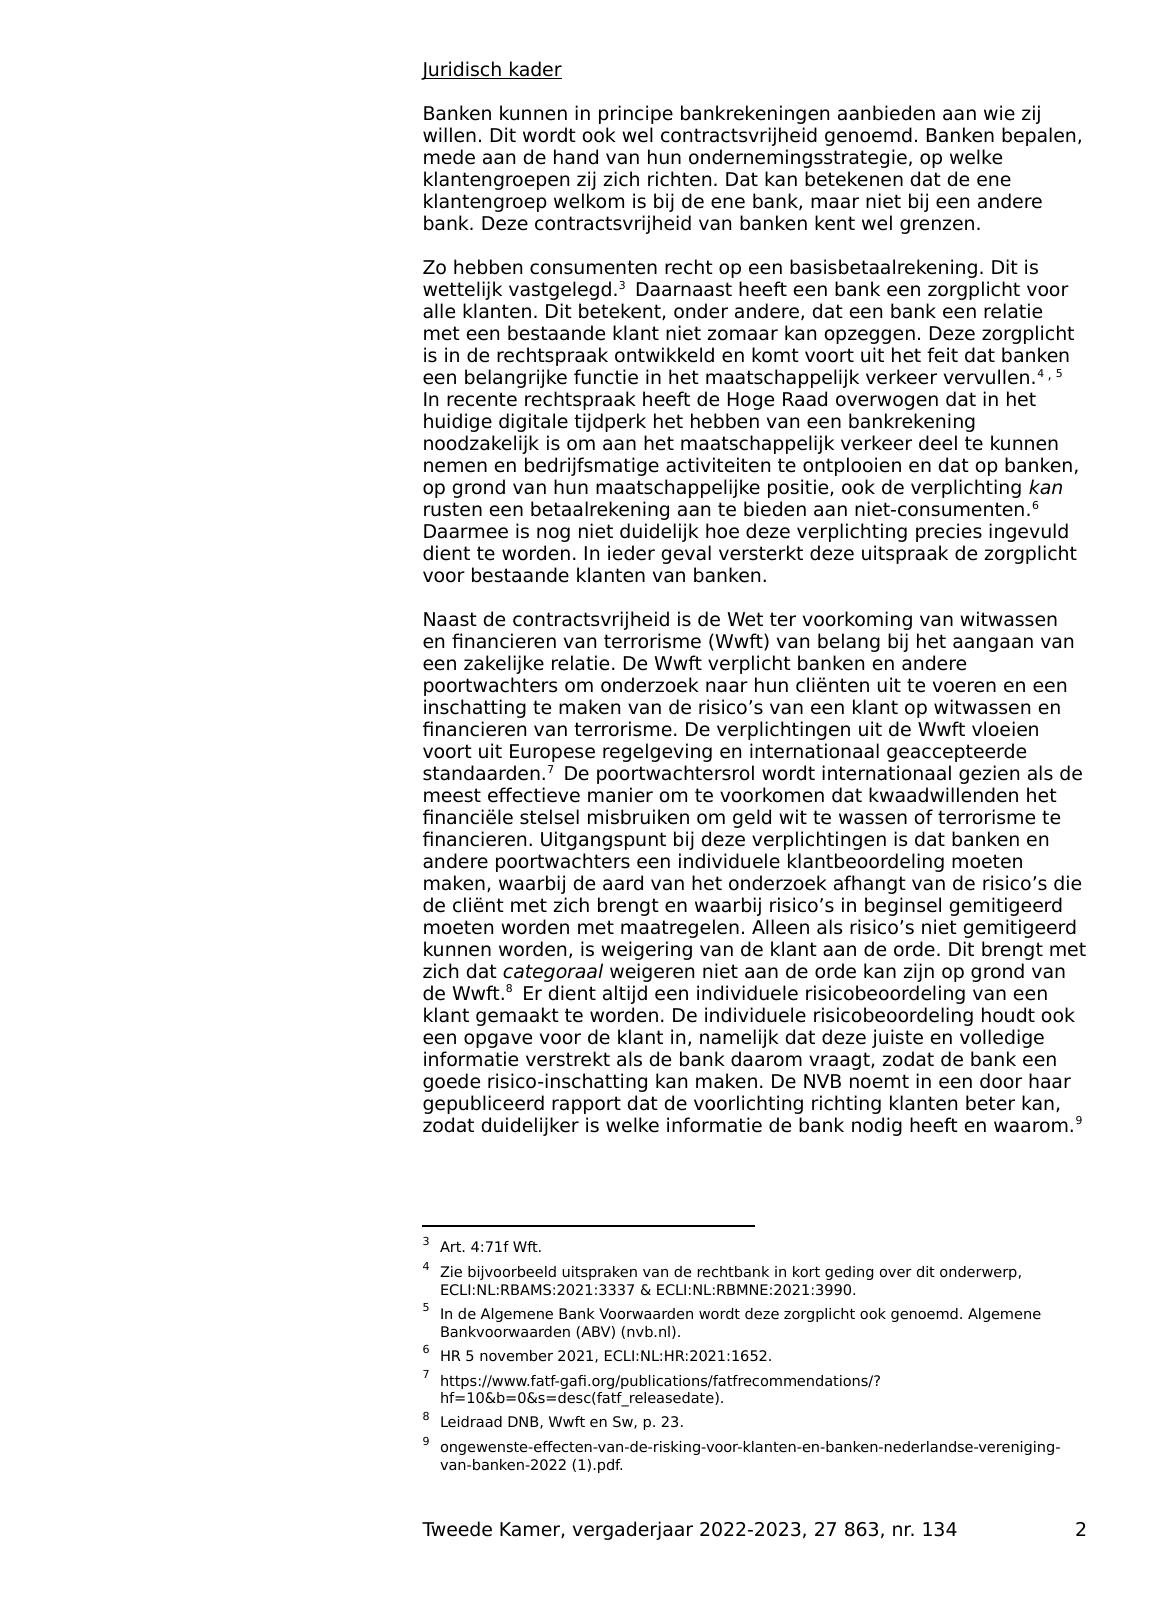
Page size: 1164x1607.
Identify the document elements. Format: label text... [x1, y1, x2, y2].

text Zie bijvoorbeeld uitspraken van de rechtbank in kort geding over dit onderwerp, ECLI:NL:RBAMS:2021:3337 & ECLI:NL:RBMNE:2021:3990. [422, 1260, 1087, 1299]
text Banken kunnen in principe bankrekeningen aanbieden aan wie zij willen. Dit wordt ook wel contractsvrijheid genoemd. Banken bepalen, mede aan de hand van hun ondernemingsstrategie, op welke klantengroepen zij zich richten. Dat kan betekenen dat de ene klantengroep welkom is bij de ene bank, maar niet bij een andere bank. Deze contractsvrijheid van banken kent wel grenzen. [422, 103, 1087, 235]
text In de Algemene Bank Voorwaarden wordt deze zorgplicht ook genoemd. Algemene Bankvoorwaarden (ABV) (nvb.nl). [422, 1302, 1087, 1341]
text https://www.fatf-gafi.org/publications/fatfrecommendations/?hf=10&b=0&s=desc(fatf_releasedate). [422, 1368, 1087, 1407]
text Art. 4:71f Wft. [422, 1235, 1087, 1257]
text Leidraad DNB, Wwft en Sw, p. 23. [422, 1410, 1087, 1432]
text Naast de contractsvrijheid is de Wet ter voorkoming van witwassen en financieren van terrorisme (Wwft) van belang bij het aangaan van een zakelijke relatie. De Wwft verplicht banken en andere poortwachters om onderzoek naar hun cliënten uit te voeren en een inschatting te maken van de risico’s van een klant op witwassen en financieren van terrorisme. De verplichtingen uit de Wwft vloeien voort uit Europese regelgeving en internationaal geaccepteerde standaarden. De poortwachtersrol wordt internationaal gezien als de meest effectieve manier om te voorkomen dat kwaadwillenden het financiële stelsel misbruiken om geld wit te wassen of terrorisme te financieren. Uitgangspunt bij deze verplichtingen is dat banken en andere poortwachters een individuele klantbeoordeling moeten maken, waarbij de aard van het onderzoek afhangt van de risico’s die de cliënt met zich brengt en waarbij risico’s in beginsel gemitigeerd moeten worden met maatregelen. Alleen als risico’s niet gemitigeerd kunnen worden, is weigering van de klant aan de orde. Dit brengt met zich dat categoraal weigeren niet aan de orde kan zijn op grond van de Wwft. Er dient altijd een individuele risicobeoordeling van een klant gemaakt te worden. De individuele risicobeoordeling houdt ook een opgave voor de klant in, namelijk dat deze juiste en volledige informatie verstrekt als de bank daarom vraagt, zodat de bank een goede risico-inschatting kan maken. De NVB noemt in een door haar gepubliceerd rapport dat de voorlichting richting klanten beter kan, zodat duidelijker is welke informatie de bank nodig heeft en waarom. [422, 609, 1087, 1137]
text HR 5 november 2021, ECLI:NL:HR:2021:1652. [422, 1343, 1087, 1366]
text Zo hebben consumenten recht op een basisbetaalrekening. Dit is wettelijk vastgelegd. Daarnaast heeft een bank een zorgplicht voor alle klanten. Dit betekent, onder andere, dat een bank een relatie met een bestaande klant niet zomaar kan opzeggen. Deze zorgplicht is in de rechtspraak ontwikkeld en komt voort uit het feit dat banken een belangrijke functie in het maatschappelijk verkeer vervullen., In recente rechtspraak heeft de Hoge Raad overwogen dat in het huidige digitale tijdperk het hebben van een bankrekening noodzakelijk is om aan het maatschappelijk verkeer deel te kunnen nemen en bedrijfsmatige activiteiten te ontplooien en dat op banken, op grond van hun maatschappelijke positie, ook de verplichting kan rusten een betaalrekening aan te bieden aan niet-consumenten. Daarmee is nog niet duidelijk hoe deze verplichting precies ingevuld dient te worden. In ieder geval versterkt deze uitspraak de zorgplicht voor bestaande klanten van banken. [422, 257, 1087, 587]
text ongewenste-effecten-van-de-risking-voor-klanten-en-banken-nederlandse-vereniging-van-banken-2022 (1).pdf. [422, 1435, 1087, 1474]
subtitle Juridisch kader [422, 59, 1087, 81]
